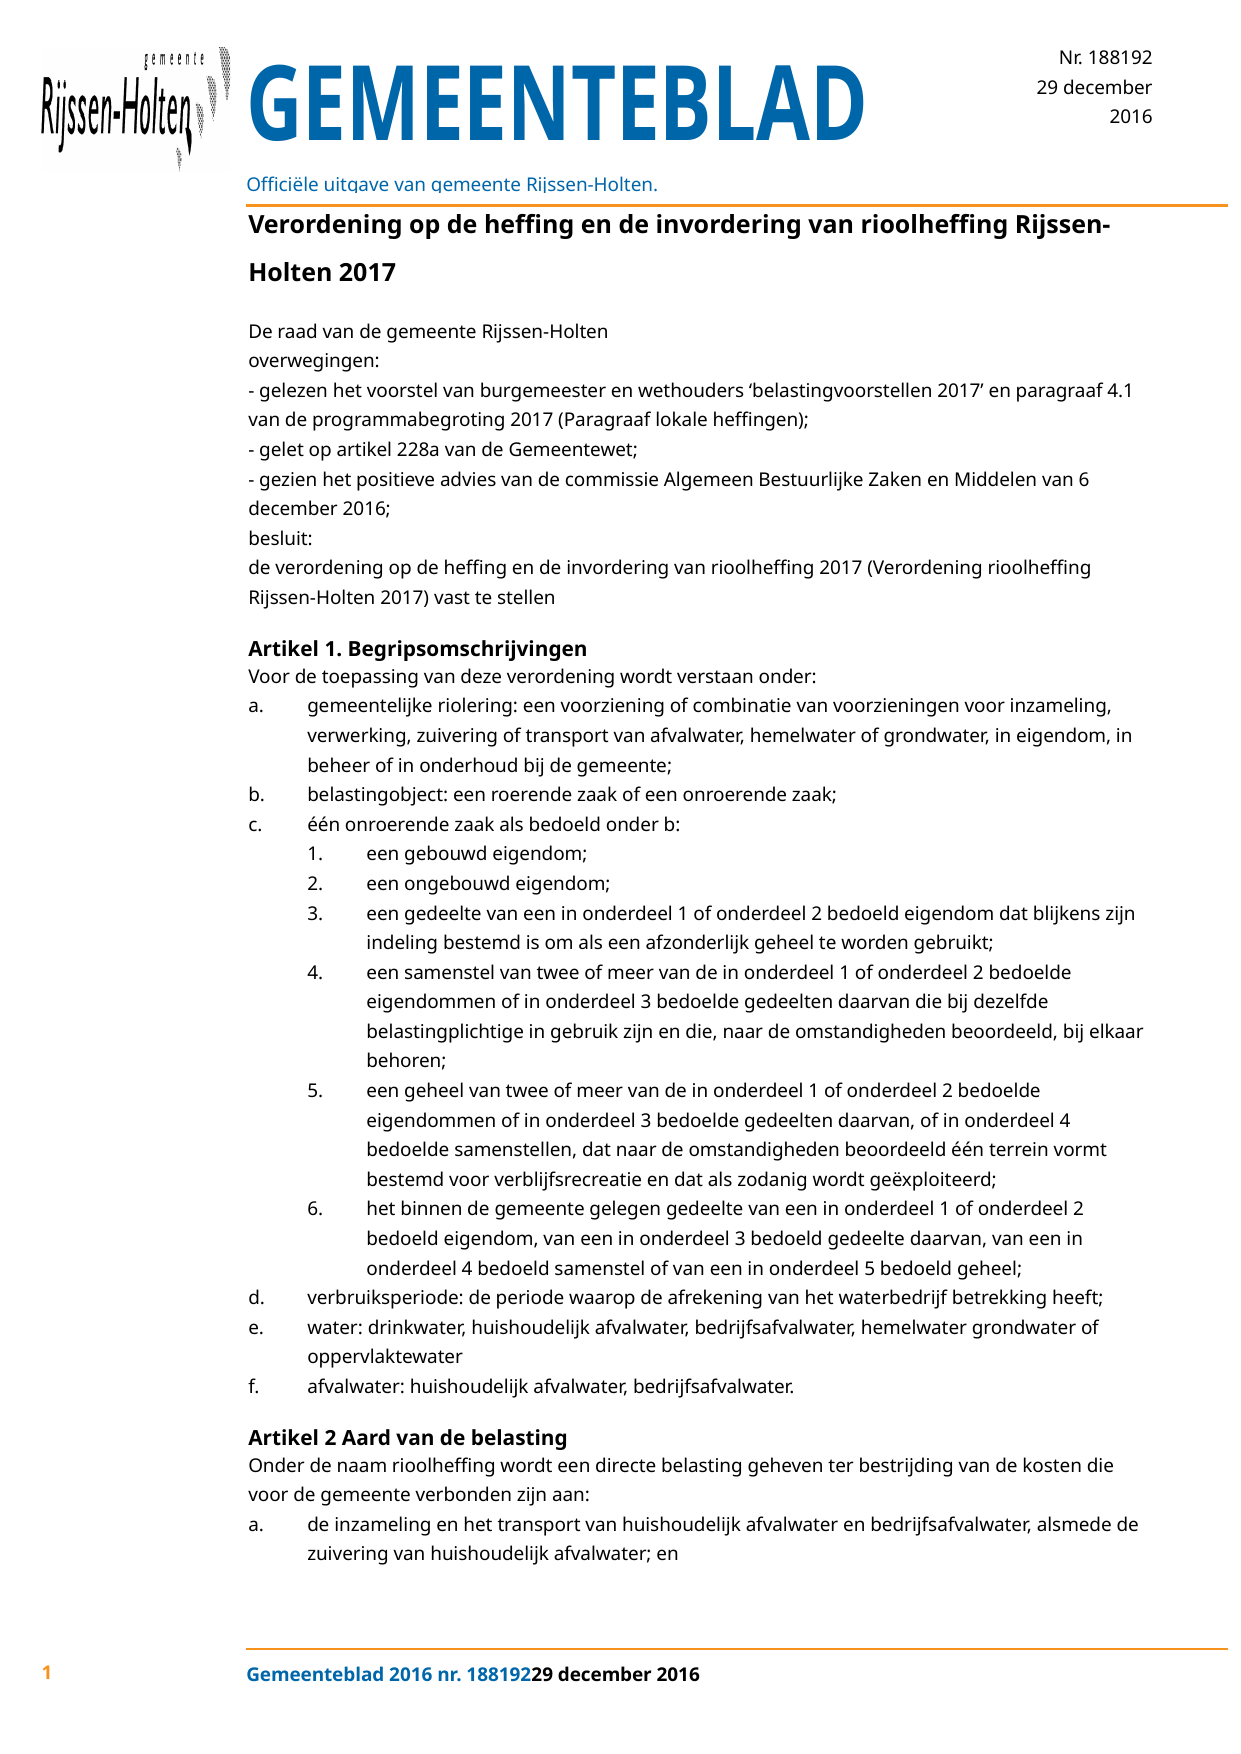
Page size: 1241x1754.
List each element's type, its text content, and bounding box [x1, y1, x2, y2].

list een gebouwd eigendom; [307, 841, 1152, 866]
text - gelezen het voorstel van burgemeester en wethouders ‘belastingvoorstellen 2017’ en paragraaf 4.1 van de programmabegroting 2017 (Paragraaf lokale heffingen); [248, 377, 1152, 432]
text De raad van de gemeente Rijssen-Holten [248, 318, 1152, 344]
text overwegingen: [248, 347, 1152, 373]
list verbruiksperiode: de periode waarop de afrekening van het waterbedrijf betrekking heeft; [248, 1284, 1152, 1310]
list het binnen de gemeente gelegen gedeelte van een in onderdeel 1 of onderdeel 2 bedoeld eigendom, van een in onderdeel 3 bedoeld gedeelte daarvan, van een in onderdeel 4 bedoeld samenstel of van een in onderdeel 5 bedoeld geheel; [307, 1196, 1152, 1280]
list afvalwater: huishoudelijk afvalwater, bedrijfsafvalwater. [248, 1373, 1152, 1399]
list een ongebouwd eigendom; [307, 870, 1152, 896]
picture [41, 47, 231, 172]
list de inzameling en het transport van huishoudelijk afvalwater en bedrijfsafvalwater, alsmede de zuivering van huishoudelijk afvalwater; en [248, 1511, 1152, 1566]
list een geheel van twee of meer van de in onderdeel 1 of onderdeel 2 bedoelde eigendommen of in onderdeel 3 bedoelde gedeelten daarvan, of in onderdeel 4 bedoelde samenstellen, dat naar de omstandigheden beoordeeld één terrein vormt bestemd voor verblijfsrecreatie en dat als zodanig wordt geëxploiteerd; [307, 1077, 1152, 1192]
list gemeentelijke riolering: een voorziening of combinatie van voorzieningen voor inzameling, verwerking, zuivering of transport van afvalwater, hemelwater of grondwater, in eigendom, in beheer of in onderhoud bij de gemeente; [248, 693, 1152, 777]
text - gelet op artikel 228a van de Gemeentewet; [248, 436, 1152, 462]
text Voor de toepassing van deze verordening wordt verstaan onder: [248, 663, 1152, 689]
list één onroerende zaak als bedoeld onder b: [248, 811, 1152, 837]
list belastingobject: een roerende zaak of een onroerende zaak; [248, 781, 1152, 807]
list een samenstel van twee of meer van de in onderdeel 1 of onderdeel 2 bedoelde eigendommen of in onderdeel 3 bedoelde gedeelten daarvan die bij dezelfde belastingplichtige in gebruik zijn en die, naar de omstandigheden beoordeeld, bij elkaar behoren; [307, 959, 1152, 1073]
text Verordening op de heffing en de invordering van rioolheffing Rijssen-Holten 2017 [248, 207, 1152, 288]
text Artikel 1. Begripsomschrijvingen [248, 634, 1152, 663]
text Artikel 2 Aard van de belasting [248, 1423, 1152, 1452]
text - gezien het positieve advies van de commissie Algemeen Bestuurlijke Zaken en Middelen van 6 december 2016; [248, 466, 1152, 521]
text Onder de naam rioolheffing wordt een directe belasting geheven ter bestrijding van de kosten die voor de gemeente verbonden zijn aan: [248, 1452, 1152, 1507]
list een gedeelte van een in onderdeel 1 of onderdeel 2 bedoeld eigendom dat blijkens zijn indeling bestemd is om als een afzonderlijk geheel te worden gebruikt; [307, 900, 1152, 955]
text de verordening op de heffing en de invordering van rioolheffing 2017 (Verordening rioolheffing Rijssen-Holten 2017) vast te stellen [248, 554, 1152, 610]
text besluit: [248, 525, 1152, 551]
list water: drinkwater, huishoudelijk afvalwater, bedrijfsafvalwater, hemelwater grondwater of oppervlaktewater [248, 1314, 1152, 1369]
